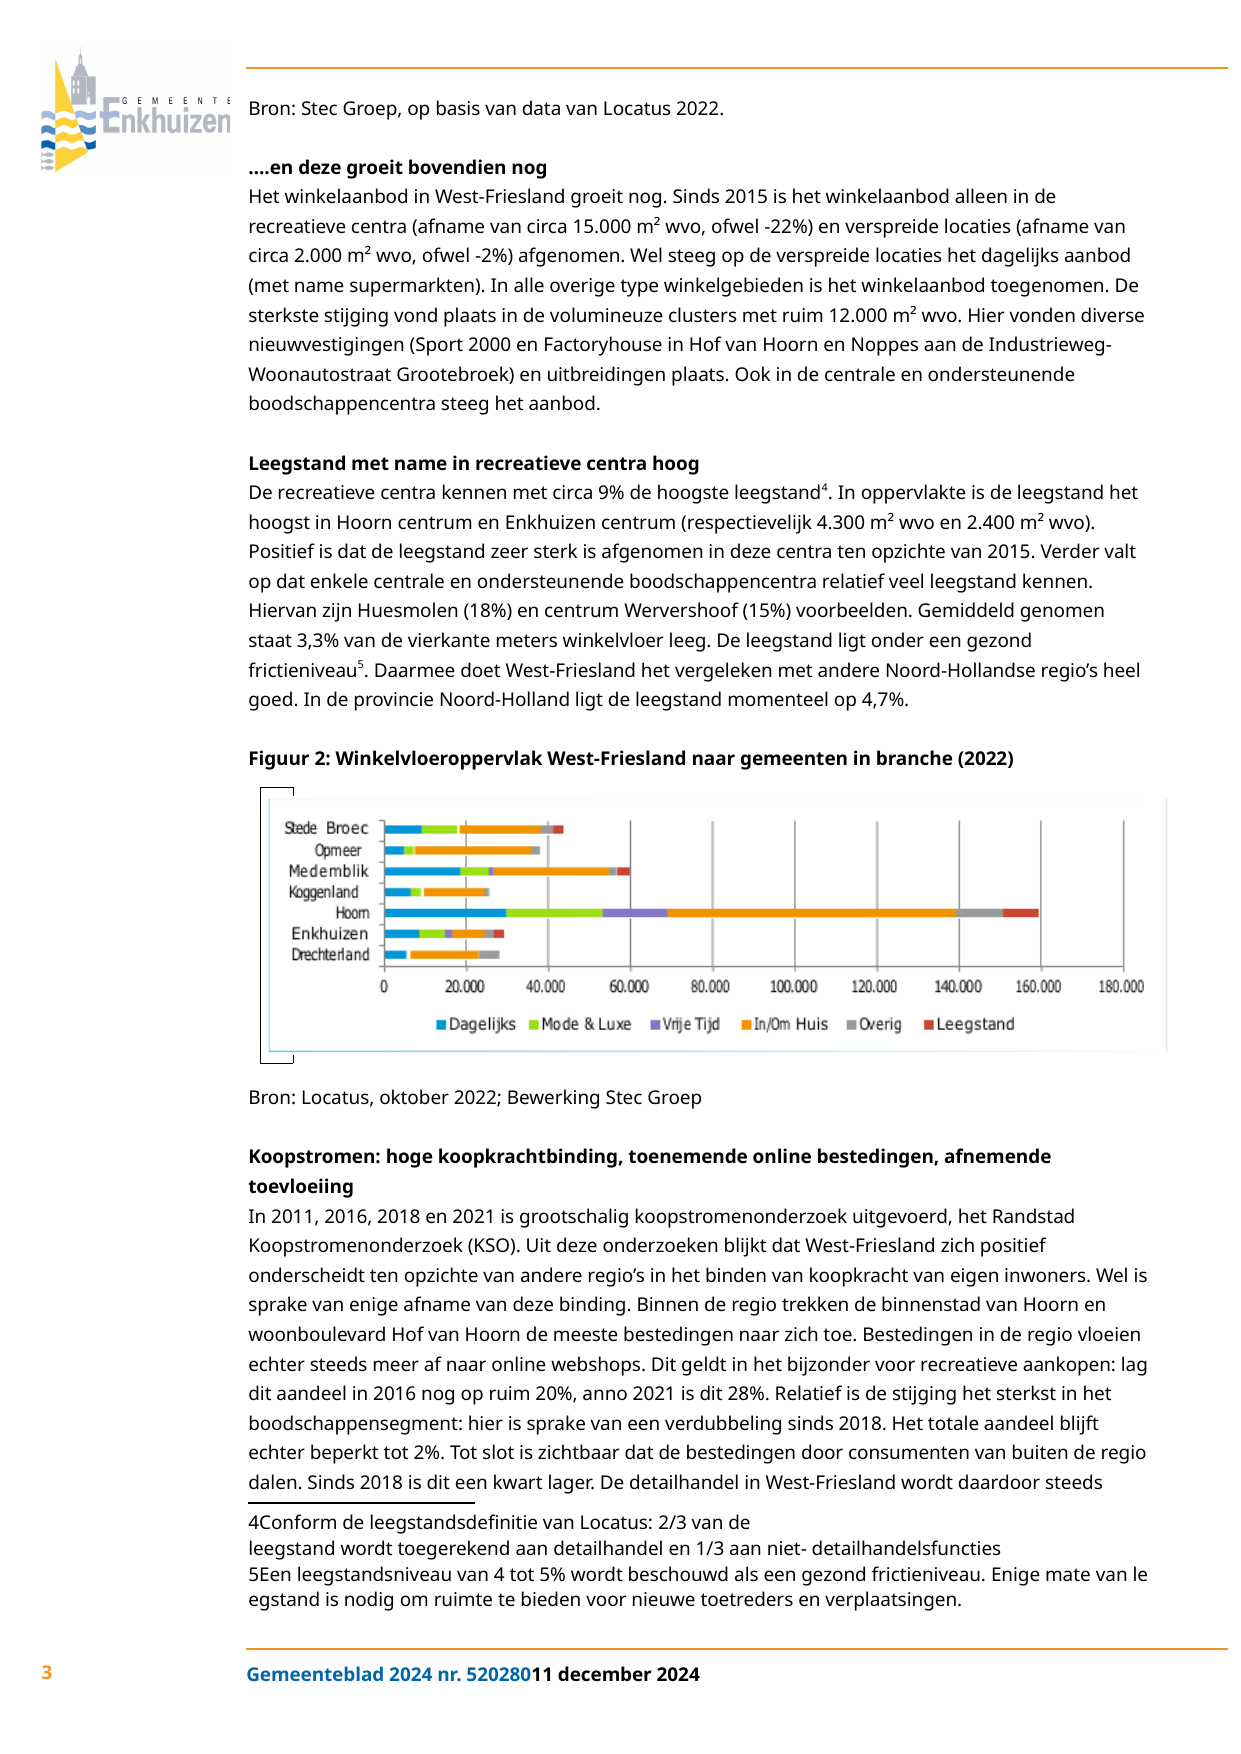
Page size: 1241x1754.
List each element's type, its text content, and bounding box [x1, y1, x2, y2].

text Het winkelaanbod in West-Friesland groeit nog. Sinds 2015 is het winkelaanbod alleen in de recreatieve centra (afname van circa 15.000 m² wvo, ofwel -22%) en verspreide locaties (afname van circa 2.000 m² wvo, ofwel -2%) afgenomen. Wel steeg op de verspreide locaties het dagelijks aanbod (met name supermarkten). In alle overige type winkelgebieden is het winkelaanbod toegenomen. De sterkste stijging vond plaats in de volumineuze clusters met ruim 12.000 m² wvo. Hier vonden diverse nieuwvestigingen (Sport 2000 en Factoryhouse in Hof van Hoorn en Noppes aan de Industrieweg-Woonautostraat Grootebroek) en uitbreidingen plaats. Ook in de centrale en ondersteunende boodschappencentra steeg het aanbod. [248, 183, 1152, 416]
text ….en deze groeit bovendien nog [248, 154, 1152, 180]
picture [268, 796, 1173, 1055]
text De recreatieve centra kennen met circa 9% de hoogste leegstand. In oppervlakte is de leegstand het hoogst in Hoorn centrum en Enkhuizen centrum (respectievelijk 4.300 m² wvo en 2.400 m² wvo). Positief is dat de leegstand zeer sterk is afgenomen in deze centra ten opzichte van 2015. Verder valt op dat enkele centrale en ondersteunende boodschappencentra relatief veel leegstand kennen. Hiervan zijn Huesmolen (18%) en centrum Wervershoof (15%) voorbeelden. Gemiddeld genomen staat 3,3% van de vierkante meters winkelvloer leeg. De leegstand ligt onder een gezond frictieniveau. Daarmee doet West-Friesland het vergeleken met andere Noord-Hollandse regio’s heel goed. In de provincie Noord-Holland ligt de leegstand momenteel op 4,7%. [248, 479, 1152, 712]
text Koopstromen: hoge koopkrachtbinding, toenemende online bestedingen, afnemende toevloeiing [248, 1144, 1152, 1199]
text Leegstand met name in recreatieve centra hoog [248, 450, 1152, 476]
picture [41, 47, 231, 172]
text Conform de leegstandsdefinitie van Locatus: 2/3 van de leegstand wordt toegerekend aan detailhandel en 1/3 aan niet- detailhandelsfuncties [248, 1509, 1152, 1561]
text Een leegstandsniveau van 4 tot 5% wordt beschouwd als een gezond frictieniveau. Enige mate van leegstand is nodig om ruimte te bieden voor nieuwe toetreders en verplaatsingen. [248, 1561, 1152, 1612]
text In 2011, 2016, 2018 en 2021 is grootschalig koopstromenonderzoek uitgevoerd, het Randstad Koopstromenonderzoek (KSO). Uit deze onderzoeken blijkt dat West-Friesland zich positief onderscheidt ten opzichte van andere regio’s in het binden van koopkracht van eigen inwoners. Wel is sprake van enige afname van deze binding. Binnen de regio trekken de binnenstad van Hoorn en woonboulevard Hof van Hoorn de meeste bestedingen naar zich toe. Bestedingen in de regio vloeien echter steeds meer af naar online webshops. Dit geldt in het bijzonder voor recreatieve aankopen: lag dit aandeel in 2016 nog op ruim 20%, anno 2021 is dit 28%. Relatief is de stijging het sterkst in het boodschappensegment: hier is sprake van een verdubbeling sinds 2018. Het totale aandeel blijft echter beperkt tot 2%. Tot slot is zichtbaar dat de bestedingen door consumenten van buiten de regio dalen. Sinds 2018 is dit een kwart lager. De detailhandel in West-Friesland wordt daardoor steeds [248, 1203, 1152, 1495]
text Figuur 2: Winkelvloeroppervlak West-Friesland naar gemeenten in branche (2022) [248, 746, 1152, 771]
text Bron: Stec Groep, op basis van data van Locatus 2022. [248, 95, 1152, 121]
text Bron: Locatus, oktober 2022; Bewerking Stec Groep [248, 1084, 1152, 1110]
